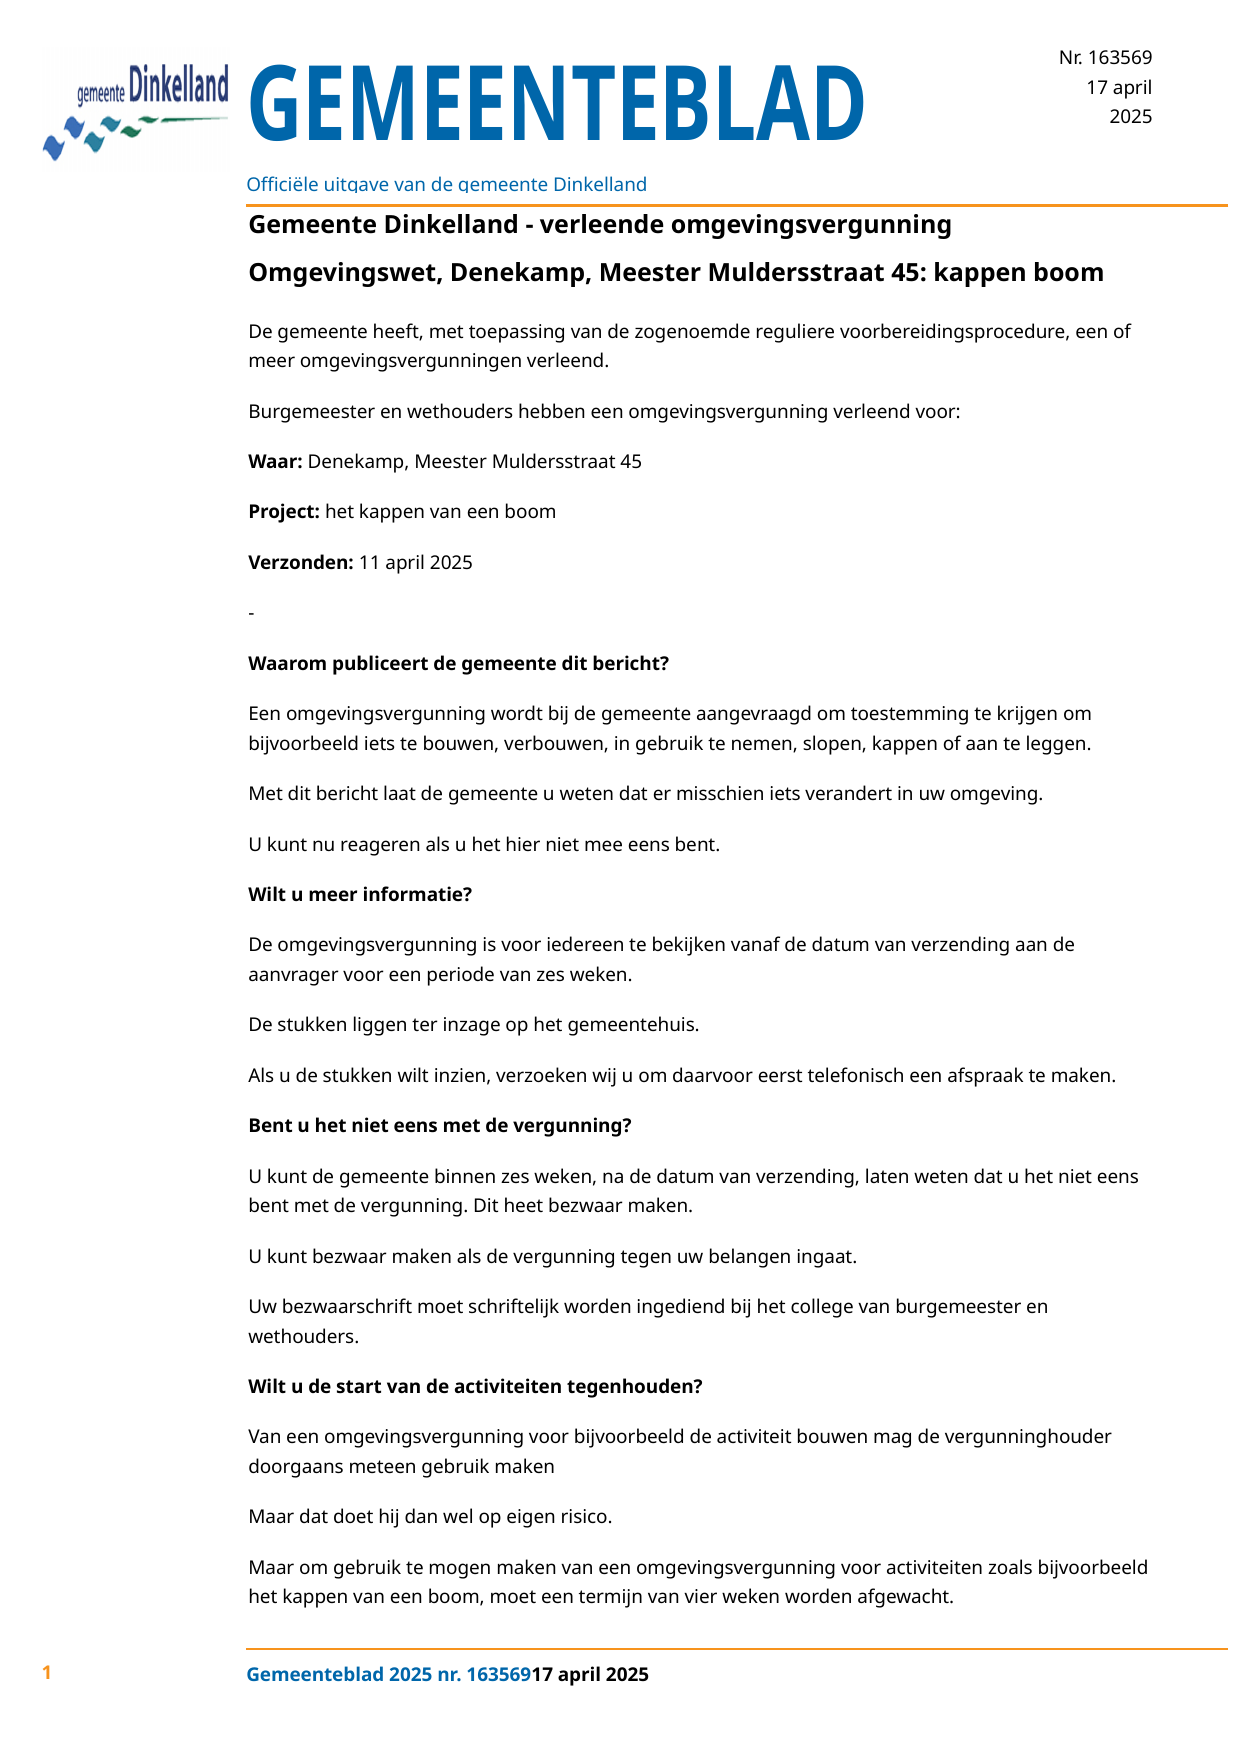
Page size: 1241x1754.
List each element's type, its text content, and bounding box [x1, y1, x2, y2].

text Burgemeester en wethouders hebben een omgevingsvergunning verleend voor: [248, 398, 1152, 424]
text Project: het kappen van een boom [248, 499, 1152, 524]
text Wilt u meer informatie? [248, 881, 1152, 907]
text De stukken liggen ter inzage op het gemeentehuis. [248, 1012, 1152, 1037]
text Maar dat doet hij dan wel op eigen risico. [248, 1504, 1152, 1529]
text Als u de stukken wilt inzien, verzoeken wij u om daarvoor eerst telefonisch een afspraak te maken. [248, 1062, 1152, 1088]
text Een omgevingsvergunning wordt bij de gemeente aangevraagd om toestemming te krijgen om bijvoorbeeld iets te bouwen, verbouwen, in gebruik te nemen, slopen, kappen of aan te leggen. [248, 700, 1152, 756]
text Uw bezwaarschrift moet schriftelijk worden ingediend bij het college van burgemeester en wethouders. [248, 1293, 1152, 1349]
text Van een omgevingsvergunning voor bijvoorbeeld de activiteit bouwen mag de vergunninghouder doorgaans meteen gebruik maken [248, 1424, 1152, 1479]
text U kunt bezwaar maken als de vergunning tegen uw belangen ingaat. [248, 1243, 1152, 1269]
text U kunt de gemeente binnen zes weken, na de datum van verzending, laten weten dat u het niet eens bent met de vergunning. Dit heet bezwaar maken. [248, 1163, 1152, 1218]
picture [41, 47, 231, 172]
text - [248, 599, 1152, 625]
text De omgevingsvergunning is voor iedereen te bekijken vanaf de datum van verzending aan de aanvrager voor een periode van zes weken. [248, 932, 1152, 987]
text Bent u het niet eens met de vergunning? [248, 1112, 1152, 1138]
text Waarom publiceert de gemeente dit bericht? [248, 650, 1152, 676]
text Waar: Denekamp, Meester Muldersstraat 45 [248, 448, 1152, 474]
text U kunt nu reageren als u het hier niet mee eens bent. [248, 831, 1152, 857]
text De gemeente heeft, met toepassing van de zogenoemde reguliere voorbereidingsprocedure, een of meer omgevingsvergunningen verleend. [248, 318, 1152, 373]
text Gemeente Dinkelland - verleende omgevingsvergunning Omgevingswet, Denekamp, Meester Muldersstraat 45: kappen boom [248, 207, 1152, 288]
text Met dit bericht laat de gemeente u weten dat er misschien iets verandert in uw omgeving. [248, 780, 1152, 806]
text Wilt u de start van de activiteiten tegenhouden? [248, 1373, 1152, 1399]
text Maar om gebruik te mogen maken van een omgevingsvergunning voor activiteiten zoals bijvoorbeeld het kappen van een boom, moet een termijn van vier weken worden afgewacht. [248, 1554, 1152, 1609]
text Verzonden: 11 april 2025 [248, 549, 1152, 575]
